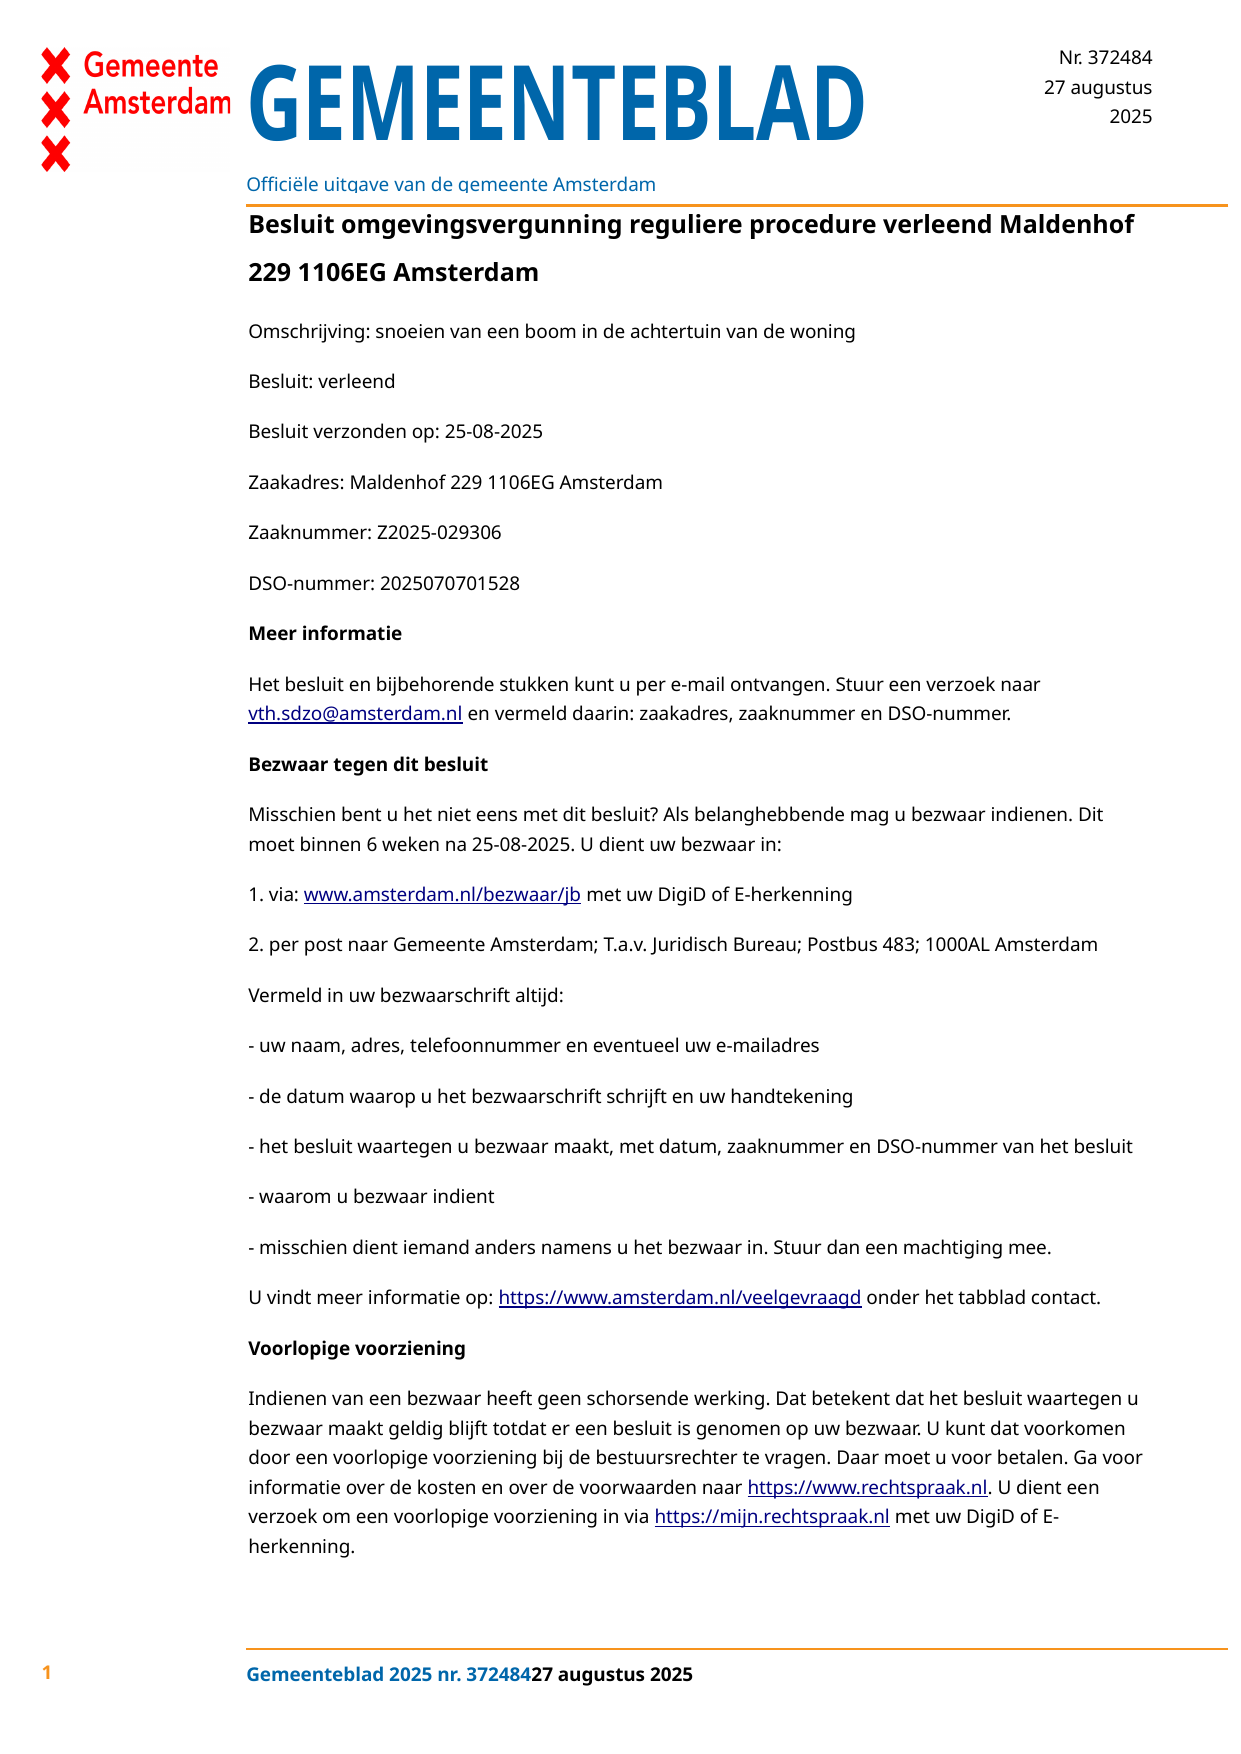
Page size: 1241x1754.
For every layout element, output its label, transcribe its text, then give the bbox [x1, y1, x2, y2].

text 2. per post naar Gemeente Amsterdam; T.a.v. Juridisch Bureau; Postbus 483; 1000AL Amsterdam [248, 932, 1152, 957]
text - misschien dient iemand anders namens u het bezwaar in. Stuur dan een machtiging mee. [248, 1234, 1152, 1260]
text 1. via: www.amsterdam.nl/bezwaar/jb met uw DigiD of E-herkenning [248, 881, 1152, 907]
text Zaakadres: Maldenhof 229 1106EG Amsterdam [248, 469, 1152, 495]
text - waarom u bezwaar indient [248, 1184, 1152, 1209]
text - de datum waarop u het bezwaarschrift schrijft en uw handtekening [248, 1083, 1152, 1109]
text - uw naam, adres, telefoonnummer en eventueel uw e-mailadres [248, 1032, 1152, 1058]
text Voorlopige voorziening [248, 1335, 1152, 1361]
text Zaaknummer: Z2025-029306 [248, 519, 1152, 545]
text Het besluit en bijbehorende stukken kunt u per e-mail ontvangen. Stuur een verzoek naar vth.sdzo@amsterdam.nl en vermeld daarin: zaakadres, zaaknummer en DSO-nummer. [248, 671, 1152, 726]
text Indienen van een bezwaar heeft geen schorsende werking. Dat betekent dat het besluit waartegen u bezwaar maakt geldig blijft totdat er een besluit is genomen op uw bezwaar. U kunt dat voorkomen door een voorlopige voorziening bij de bestuursrechter te vragen. Daar moet u voor betalen. Ga voor informatie over de kosten en over de voorwaarden naar https://www.rechtspraak.nl. U dient een verzoek om een voorlopige voorziening in via https://mijn.rechtspraak.nl met uw DigiD of E-herkenning. [248, 1385, 1152, 1559]
text Misschien bent u het niet eens met dit besluit? Als belanghebbende mag u bezwaar indienen. Dit moet binnen 6 weken na 25-08-2025. U dient uw bezwaar in: [248, 801, 1152, 857]
text Meer informatie [248, 620, 1152, 646]
text Besluit: verleend [248, 368, 1152, 394]
text Besluit verzonden op: 25-08-2025 [248, 419, 1152, 444]
text Vermeld in uw bezwaarschrift altijd: [248, 982, 1152, 1008]
text - het besluit waartegen u bezwaar maakt, met datum, zaaknummer en DSO-nummer van het besluit [248, 1133, 1152, 1159]
text Omschrijving: snoeien van een boom in de achtertuin van de woning [248, 318, 1152, 344]
text Bezwaar tegen dit besluit [248, 751, 1152, 777]
text Besluit omgevingsvergunning reguliere procedure verleend Maldenhof 229 1106EG Amsterdam [248, 207, 1152, 288]
text DSO-nummer: 2025070701528 [248, 570, 1152, 596]
picture [41, 47, 231, 172]
text U vindt meer informatie op: https://www.amsterdam.nl/veelgevraagd onder het tabblad contact. [248, 1284, 1152, 1310]
